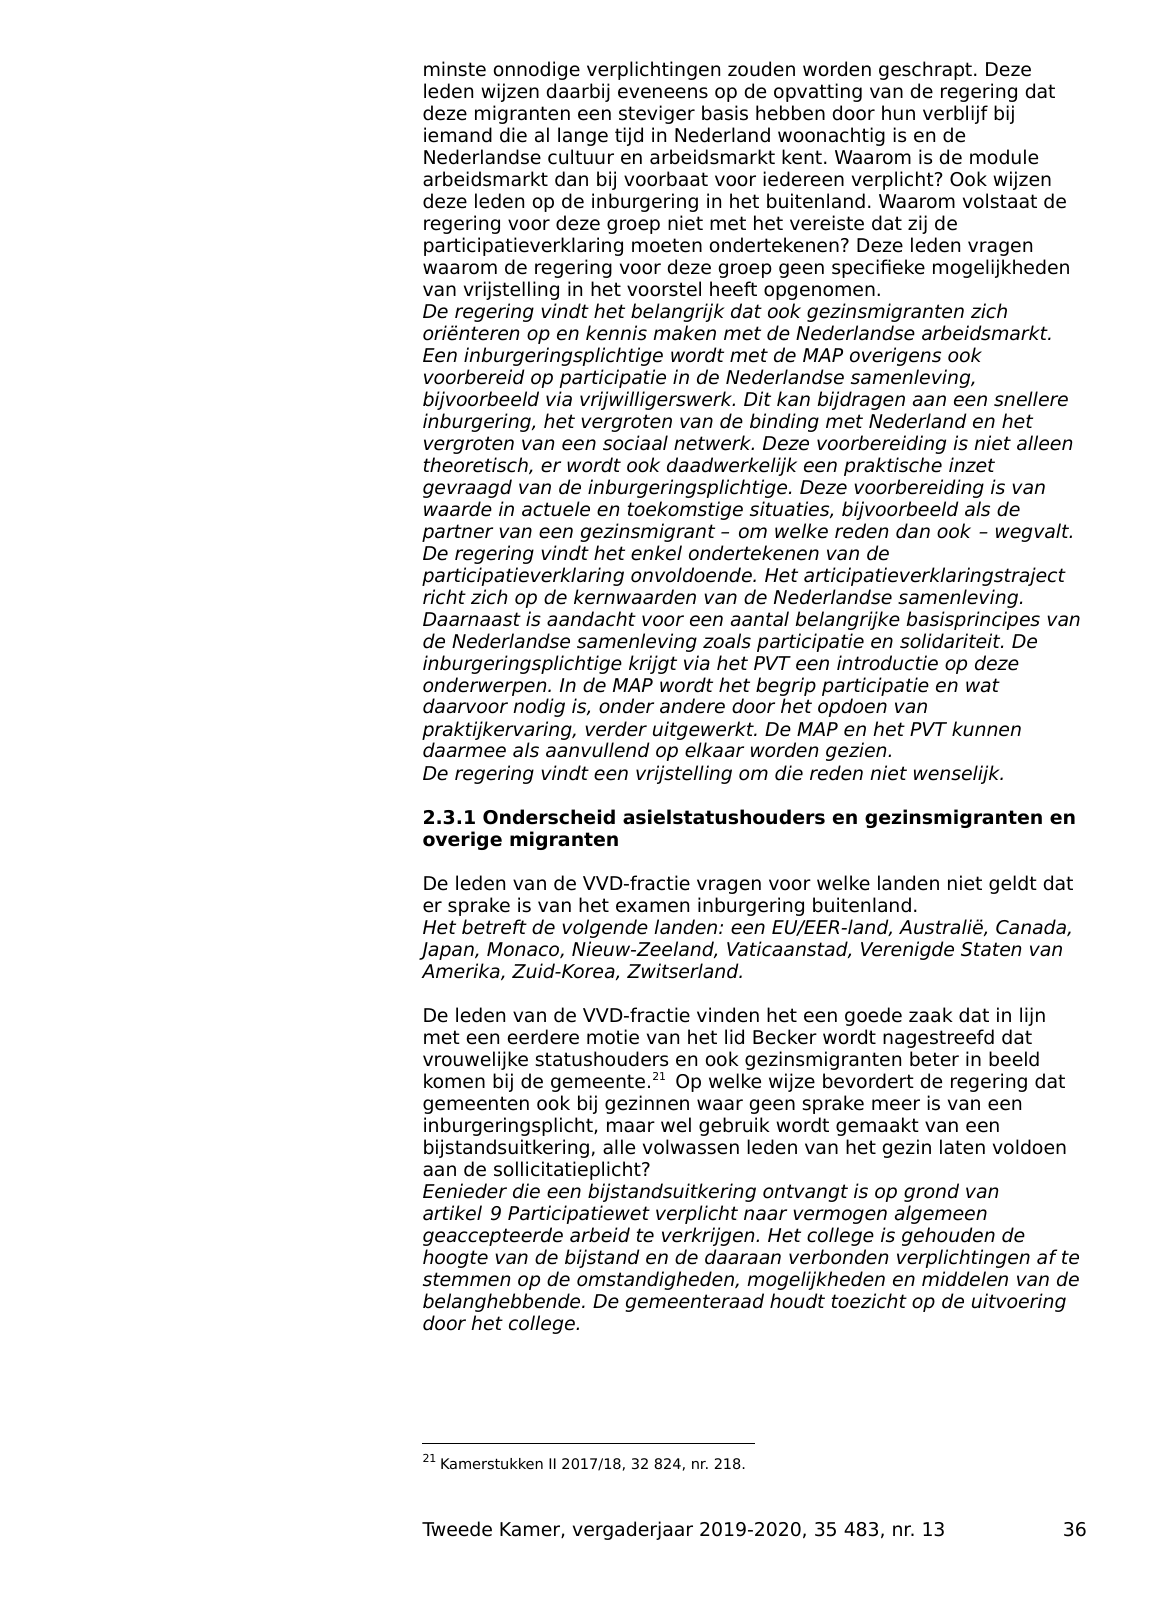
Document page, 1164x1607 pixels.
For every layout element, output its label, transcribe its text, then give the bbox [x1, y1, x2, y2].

text De regering vindt een vrijstelling om die reden niet wenselijk. [422, 762, 1087, 784]
text De regering vindt het enkel ondertekenen van de participatieverklaring onvoldoende. Het articipatieverklaringstraject richt zich op de kernwaarden van de Nederlandse samenleving. Daarnaast is aandacht voor een aantal belangrijke basisprincipes van de Nederlandse samenleving zoals participatie en solidariteit. De inburgeringsplichtige krijgt via het PVT een introductie op deze onderwerpen. In de MAP wordt het begrip participatie en wat daarvoor nodig is, onder andere door het opdoen van praktijkervaring, verder uitgewerkt. De MAP en het PVT kunnen daarmee als aanvullend op elkaar worden gezien. [422, 543, 1087, 762]
text Het betreft de volgende landen: een EU/EER-land, Australië, Canada, Japan, Monaco, Nieuw-Zeeland, Vaticaanstad, Verenigde Staten van Amerika, Zuid-Korea, Zwitserland. [422, 917, 1087, 983]
text minste onnodige verplichtingen zouden worden geschrapt. Deze leden wijzen daarbij eveneens op de opvatting van de regering dat deze migranten een steviger basis hebben door hun verblijf bij iemand die al lange tijd in Nederland woonachtig is en de Nederlandse cultuur en arbeidsmarkt kent. Waarom is de module arbeidsmarkt dan bij voorbaat voor iedereen verplicht? Ook wijzen deze leden op de inburgering in het buitenland. Waarom volstaat de regering voor deze groep niet met het vereiste dat zij de participatieverklaring moeten ondertekenen? Deze leden vragen waarom de regering voor deze groep geen specifieke mogelijkheden van vrijstelling in het voorstel heeft opgenomen. [422, 59, 1087, 301]
text De leden van de VVD-fractie vragen voor welke landen niet geldt dat er sprake is van het examen inburgering buitenland. [422, 873, 1087, 917]
subtitle 2.3.1 Onderscheid asielstatushouders en gezinsmigranten en overige migranten [422, 807, 1087, 851]
text De leden van de VVD-fractie vinden het een goede zaak dat in lijn met een eerdere motie van het lid Becker wordt nagestreefd dat vrouwelijke statushouders en ook gezinsmigranten beter in beeld komen bij de gemeente. Op welke wijze bevordert de regering dat gemeenten ook bij gezinnen waar geen sprake meer is van een inburgeringsplicht, maar wel gebruik wordt gemaakt van een bijstandsuitkering, alle volwassen leden van het gezin laten voldoen aan de sollicitatieplicht? [422, 1005, 1087, 1181]
text Eenieder die een bijstandsuitkering ontvangt is op grond van artikel 9 Participatiewet verplicht naar vermogen algemeen geaccepteerde arbeid te verkrijgen. Het college is gehouden de hoogte van de bijstand en de daaraan verbonden verplichtingen af te stemmen op de omstandigheden, mogelijkheden en middelen van de belanghebbende. De gemeenteraad houdt toezicht op de uitvoering door het college. [422, 1181, 1087, 1334]
text Kamerstukken II 2017/18, 32 824, nr. 218. [422, 1452, 1087, 1474]
text De regering vindt het belangrijk dat ook gezinsmigranten zich oriënteren op en kennis maken met de Nederlandse arbeidsmarkt. Een inburgeringsplichtige wordt met de MAP overigens ook voorbereid op participatie in de Nederlandse samenleving, bijvoorbeeld via vrijwilligerswerk. Dit kan bijdragen aan een snellere inburgering, het vergroten van de binding met Nederland en het vergroten van een sociaal netwerk. Deze voorbereiding is niet alleen theoretisch, er wordt ook daadwerkelijk een praktische inzet gevraagd van de inburgeringsplichtige. Deze voorbereiding is van waarde in actuele en toekomstige situaties, bijvoorbeeld als de partner van een gezinsmigrant – om welke reden dan ook – wegvalt. [422, 301, 1087, 543]
